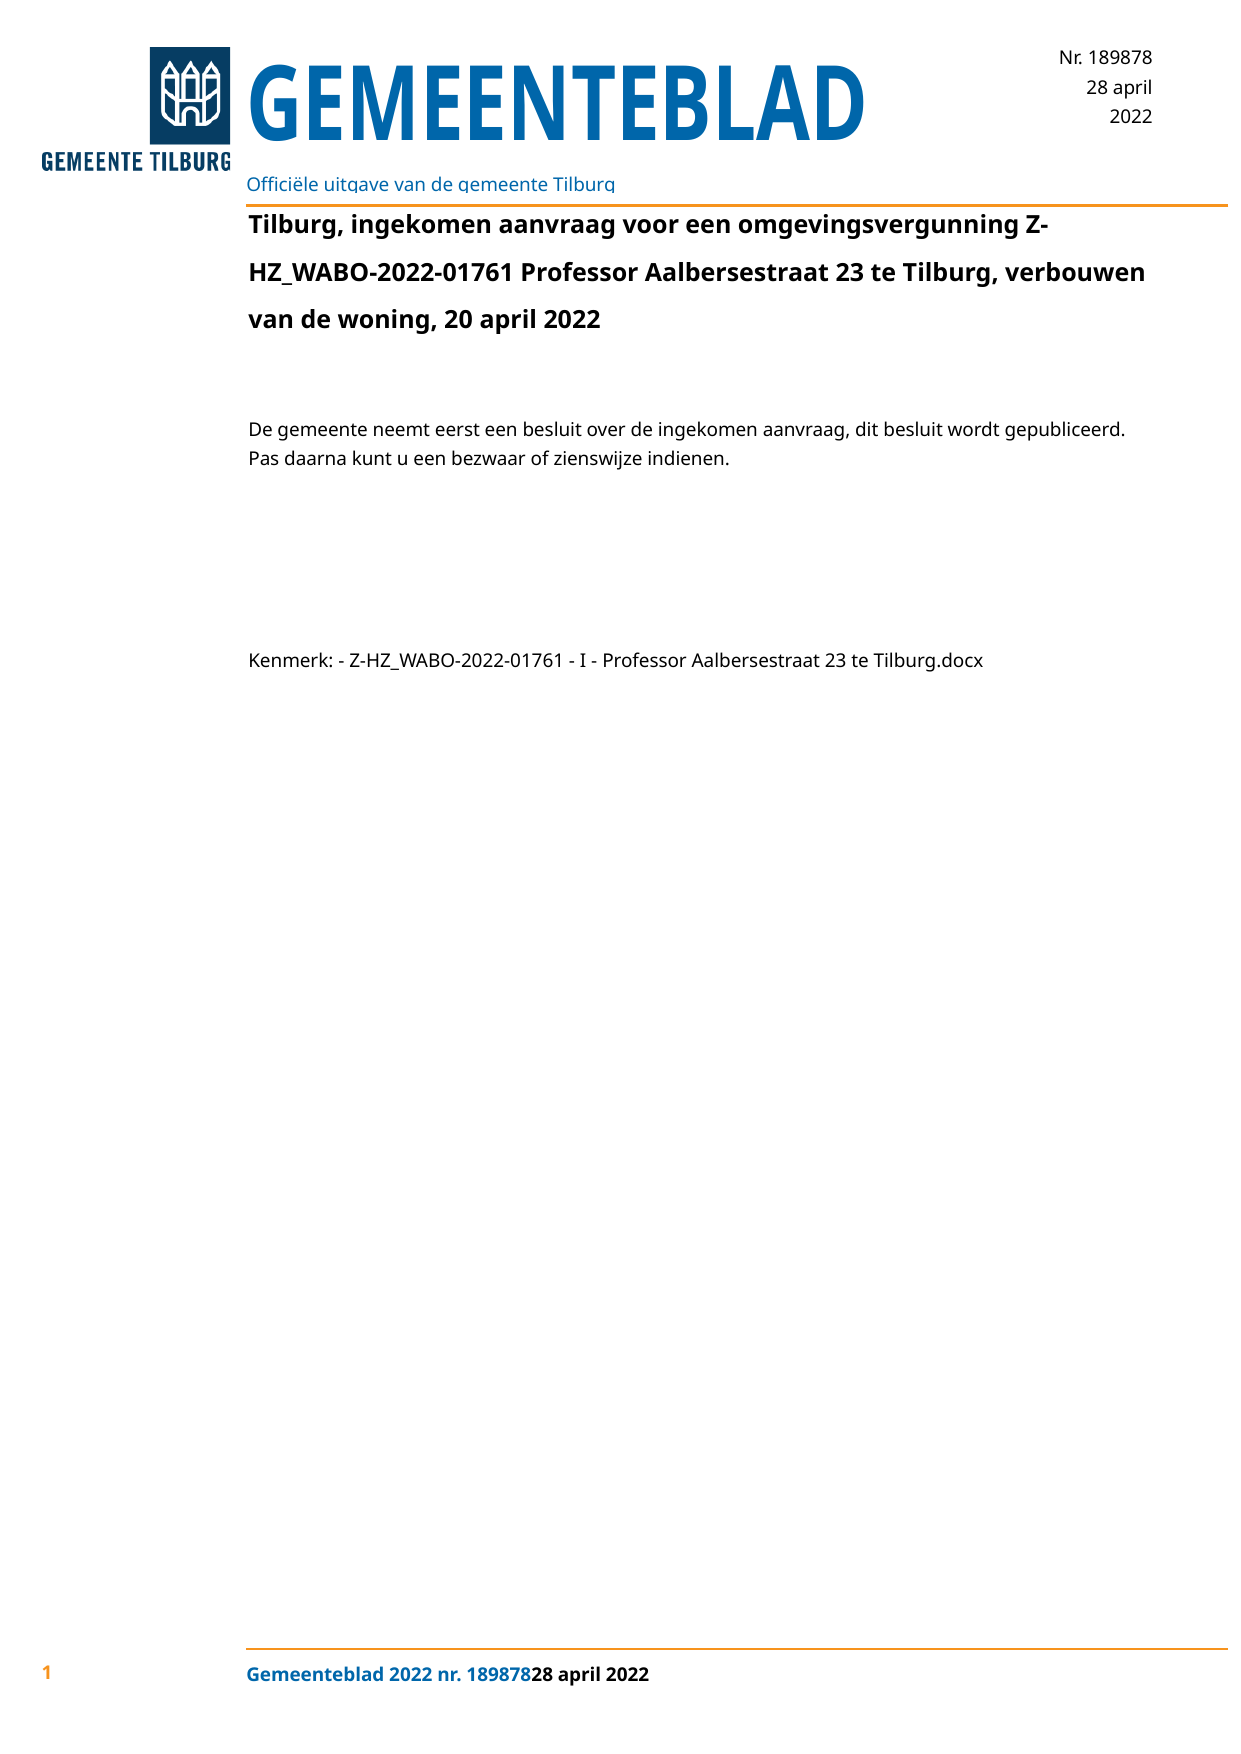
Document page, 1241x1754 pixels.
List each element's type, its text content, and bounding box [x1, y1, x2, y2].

text De gemeente neemt eerst een besluit over de ingekomen aanvraag, dit besluit wordt gepubliceerd. Pas daarna kunt u een bezwaar of zienswijze indienen. [248, 416, 1152, 471]
text Tilburg, ingekomen aanvraag voor een omgevingsvergunning Z-HZ_WABO-2022-01761 Professor Aalbersestraat 23 te Tilburg, verbouwen van de woning, 20 april 2022 [248, 207, 1152, 336]
text Kenmerk: - Z-HZ_WABO-2022-01761 - I - Professor Aalbersestraat 23 te Tilburg.docx [248, 647, 1152, 673]
picture [41, 47, 231, 172]
